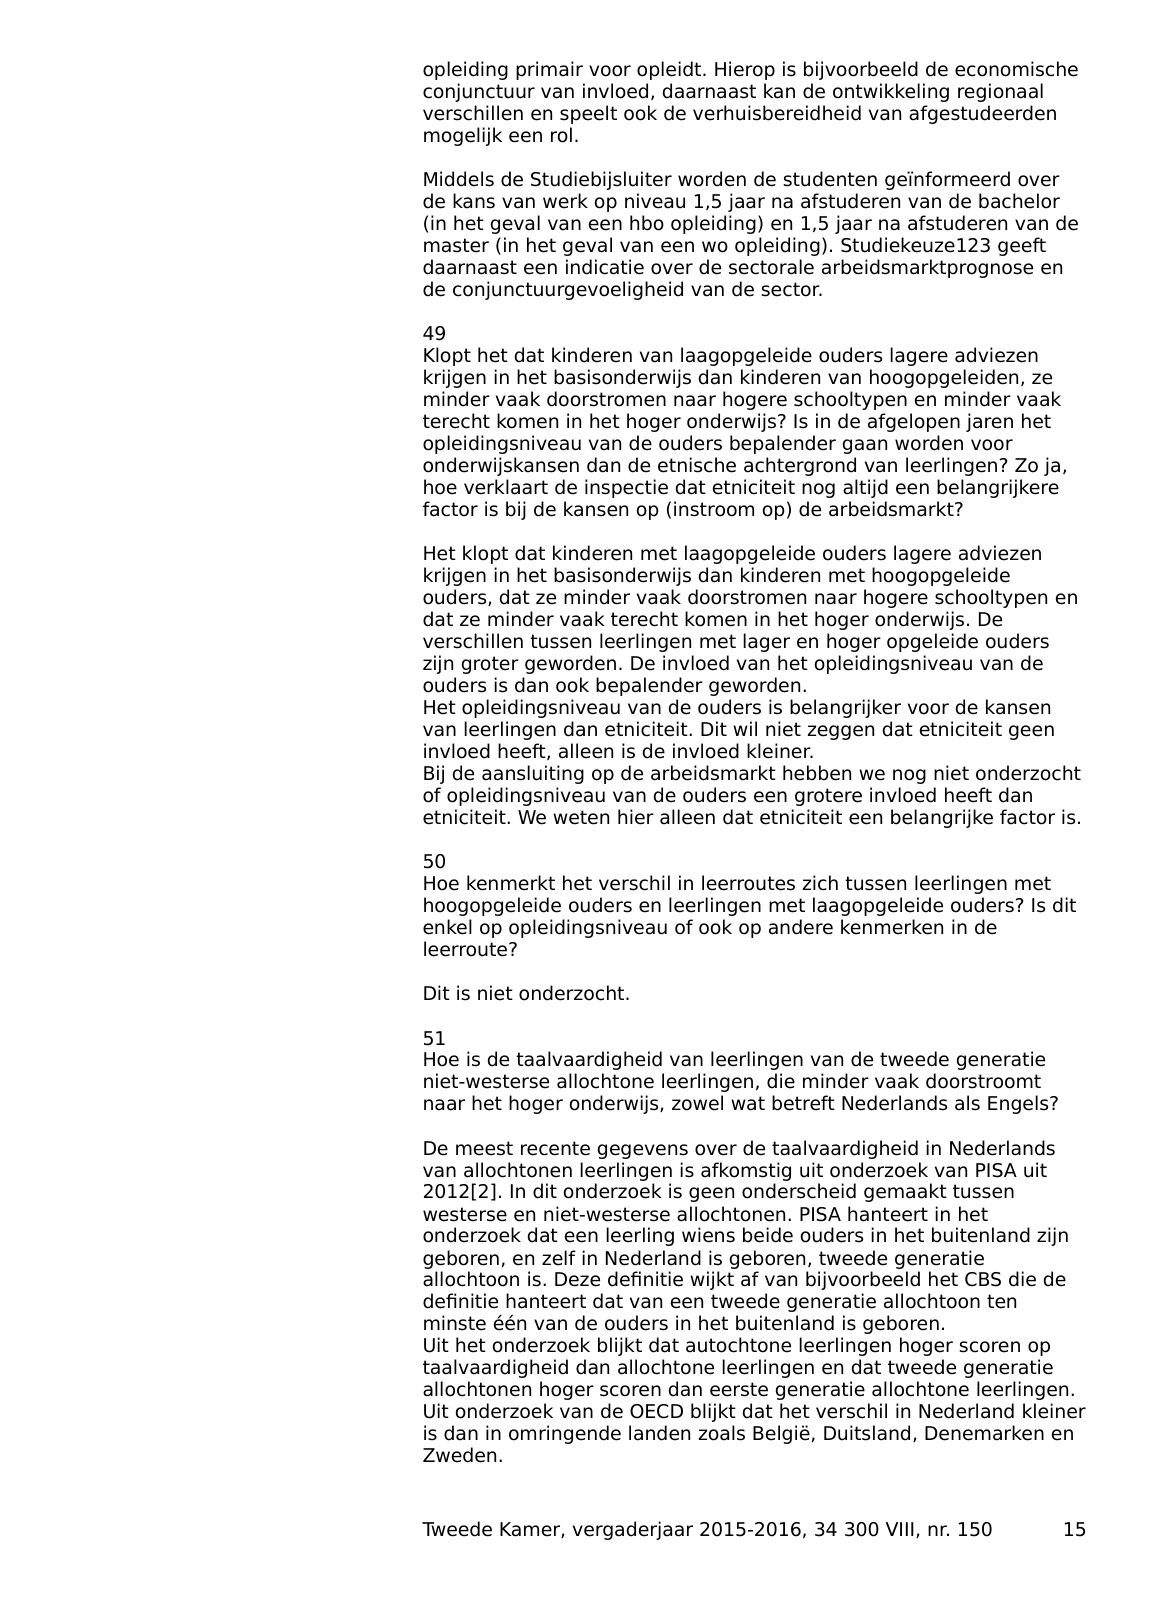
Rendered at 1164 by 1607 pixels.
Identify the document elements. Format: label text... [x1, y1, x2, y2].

text Het klopt dat kinderen met laagopgeleide ouders lagere adviezen krijgen in het basisonderwijs dan kinderen met hoogopgeleide ouders, dat ze minder vaak doorstromen naar hogere schooltypen en dat ze minder vaak terecht komen in het hoger onderwijs. De verschillen tussen leerlingen met lager en hoger opgeleide ouders zijn groter geworden. De invloed van het opleidingsniveau van de ouders is dan ook bepalender geworden. [422, 543, 1087, 697]
text Bij de aansluiting op de arbeidsmarkt hebben we nog niet onderzocht of opleidingsniveau van de ouders een grotere invloed heeft dan etniciteit. We weten hier alleen dat etniciteit een belangrijke factor is. [422, 763, 1087, 829]
text Dit is niet onderzocht. [422, 983, 1087, 1005]
text Uit het onderzoek blijkt dat autochtone leerlingen hoger scoren op taalvaardigheid dan allochtone leerlingen en dat tweede generatie allochtonen hoger scoren dan eerste generatie allochtone leerlingen. Uit onderzoek van de OECD blijkt dat het verschil in Nederland kleiner is dan in omringende landen zoals België, Duitsland, Denemarken en Zweden. [422, 1335, 1087, 1467]
text Middels de Studiebijsluiter worden de studenten geïnformeerd over de kans van werk op niveau 1,5 jaar na afstuderen van de bachelor (in het geval van een hbo opleiding) en 1,5 jaar na afstuderen van de master (in het geval van een wo opleiding). Studiekeuze123 geeft daarnaast een indicatie over de sectorale arbeidsmarktprognose en de conjunctuurgevoeligheid van de sector. [422, 169, 1087, 301]
text Het opleidingsniveau van de ouders is belangrijker voor de kansen van leerlingen dan etniciteit. Dit wil niet zeggen dat etniciteit geen invloed heeft, alleen is de invloed kleiner. [422, 697, 1087, 763]
text Hoe kenmerkt het verschil in leerroutes zich tussen leerlingen met hoogopgeleide ouders en leerlingen met laagopgeleide ouders? Is dit enkel op opleidingsniveau of ook op andere kenmerken in de leerroute? [422, 873, 1087, 961]
text opleiding primair voor opleidt. Hierop is bijvoorbeeld de economische conjunctuur van invloed, daarnaast kan de ontwikkeling regionaal verschillen en speelt ook de verhuisbereidheid van afgestudeerden mogelijk een rol. [422, 59, 1087, 147]
text 51 [422, 1027, 1087, 1049]
text Klopt het dat kinderen van laagopgeleide ouders lagere adviezen krijgen in het basisonderwijs dan kinderen van hoogopgeleiden, ze minder vaak doorstromen naar hogere schooltypen en minder vaak terecht komen in het hoger onderwijs? Is in de afgelopen jaren het opleidingsniveau van de ouders bepalender gaan worden voor onderwijskansen dan de etnische achtergrond van leerlingen? Zo ja, hoe verklaart de inspectie dat etniciteit nog altijd een belangrijkere factor is bij de kansen op (instroom op) de arbeidsmarkt? [422, 345, 1087, 521]
text 50 [422, 851, 1087, 873]
text 49 [422, 323, 1087, 345]
text Hoe is de taalvaardigheid van leerlingen van de tweede generatie niet-westerse allochtone leerlingen, die minder vaak doorstroomt naar het hoger onderwijs, zowel wat betreft Nederlands als Engels? [422, 1049, 1087, 1115]
text De meest recente gegevens over de taalvaardigheid in Nederlands van allochtonen leerlingen is afkomstig uit onderzoek van PISA uit 2012[2]. In dit onderzoek is geen onderscheid gemaakt tussen westerse en niet-westerse allochtonen. PISA hanteert in het onderzoek dat een leerling wiens beide ouders in het buitenland zijn geboren, en zelf in Nederland is geboren, tweede generatie allochtoon is. Deze definitie wijkt af van bijvoorbeeld het CBS die de definitie hanteert dat van een tweede generatie allochtoon ten minste één van de ouders in het buitenland is geboren. [422, 1137, 1087, 1335]
